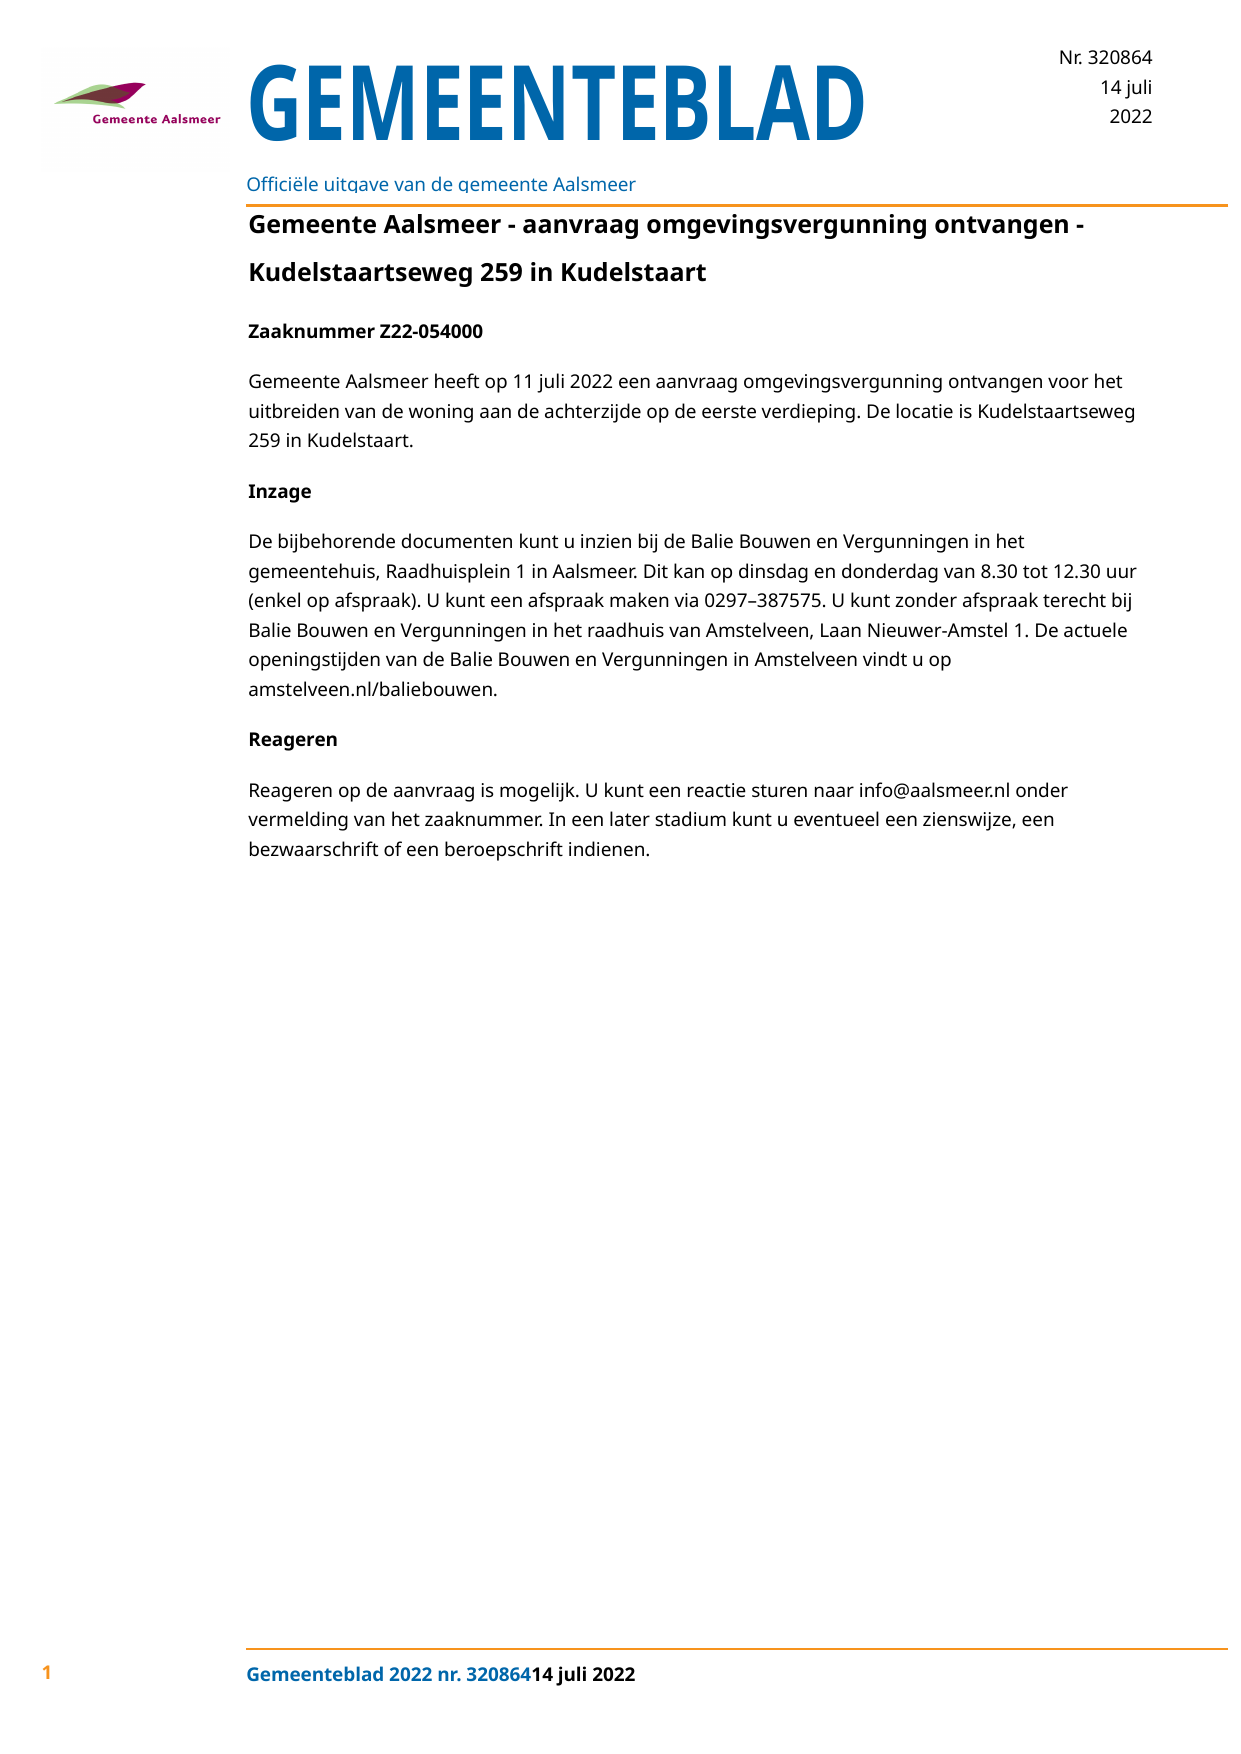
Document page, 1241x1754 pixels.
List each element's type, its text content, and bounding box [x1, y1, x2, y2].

text Reageren [248, 727, 1152, 752]
text Inzage [248, 478, 1152, 504]
text Gemeente Aalsmeer heeft op 11 juli 2022 een aanvraag omgevingsvergunning ontvangen voor het uitbreiden van de woning aan de achterzijde op de eerste verdieping. De locatie is Kudelstaartseweg 259 in Kudelstaart. [248, 368, 1152, 453]
picture [41, 47, 231, 172]
text De bijbehorende documenten kunt u inzien bij de Balie Bouwen en Vergunningen in het gemeentehuis, Raadhuisplein 1 in Aalsmeer. Dit kan op dinsdag en donderdag van 8.30 tot 12.30 uur (enkel op afspraak). U kunt een afspraak maken via 0297–387575. U kunt zonder afspraak terecht bij Balie Bouwen en Vergunningen in het raadhuis van Amstelveen, Laan Nieuwer-Amstel 1. De actuele openingstijden van de Balie Bouwen en Vergunningen in Amstelveen vindt u op amstelveen.nl/baliebouwen. [248, 528, 1152, 702]
text Zaaknummer Z22-054000 [248, 318, 1152, 344]
text Reageren op de aanvraag is mogelijk. U kunt een reactie sturen naar info@aalsmeer.nl onder vermelding van het zaaknummer. In een later stadium kunt u eventueel een zienswijze, een bezwaarschrift of een beroepschrift indienen. [248, 777, 1152, 862]
text Gemeente Aalsmeer - aanvraag omgevingsvergunning ontvangen - Kudelstaartseweg 259 in Kudelstaart [248, 207, 1152, 288]
